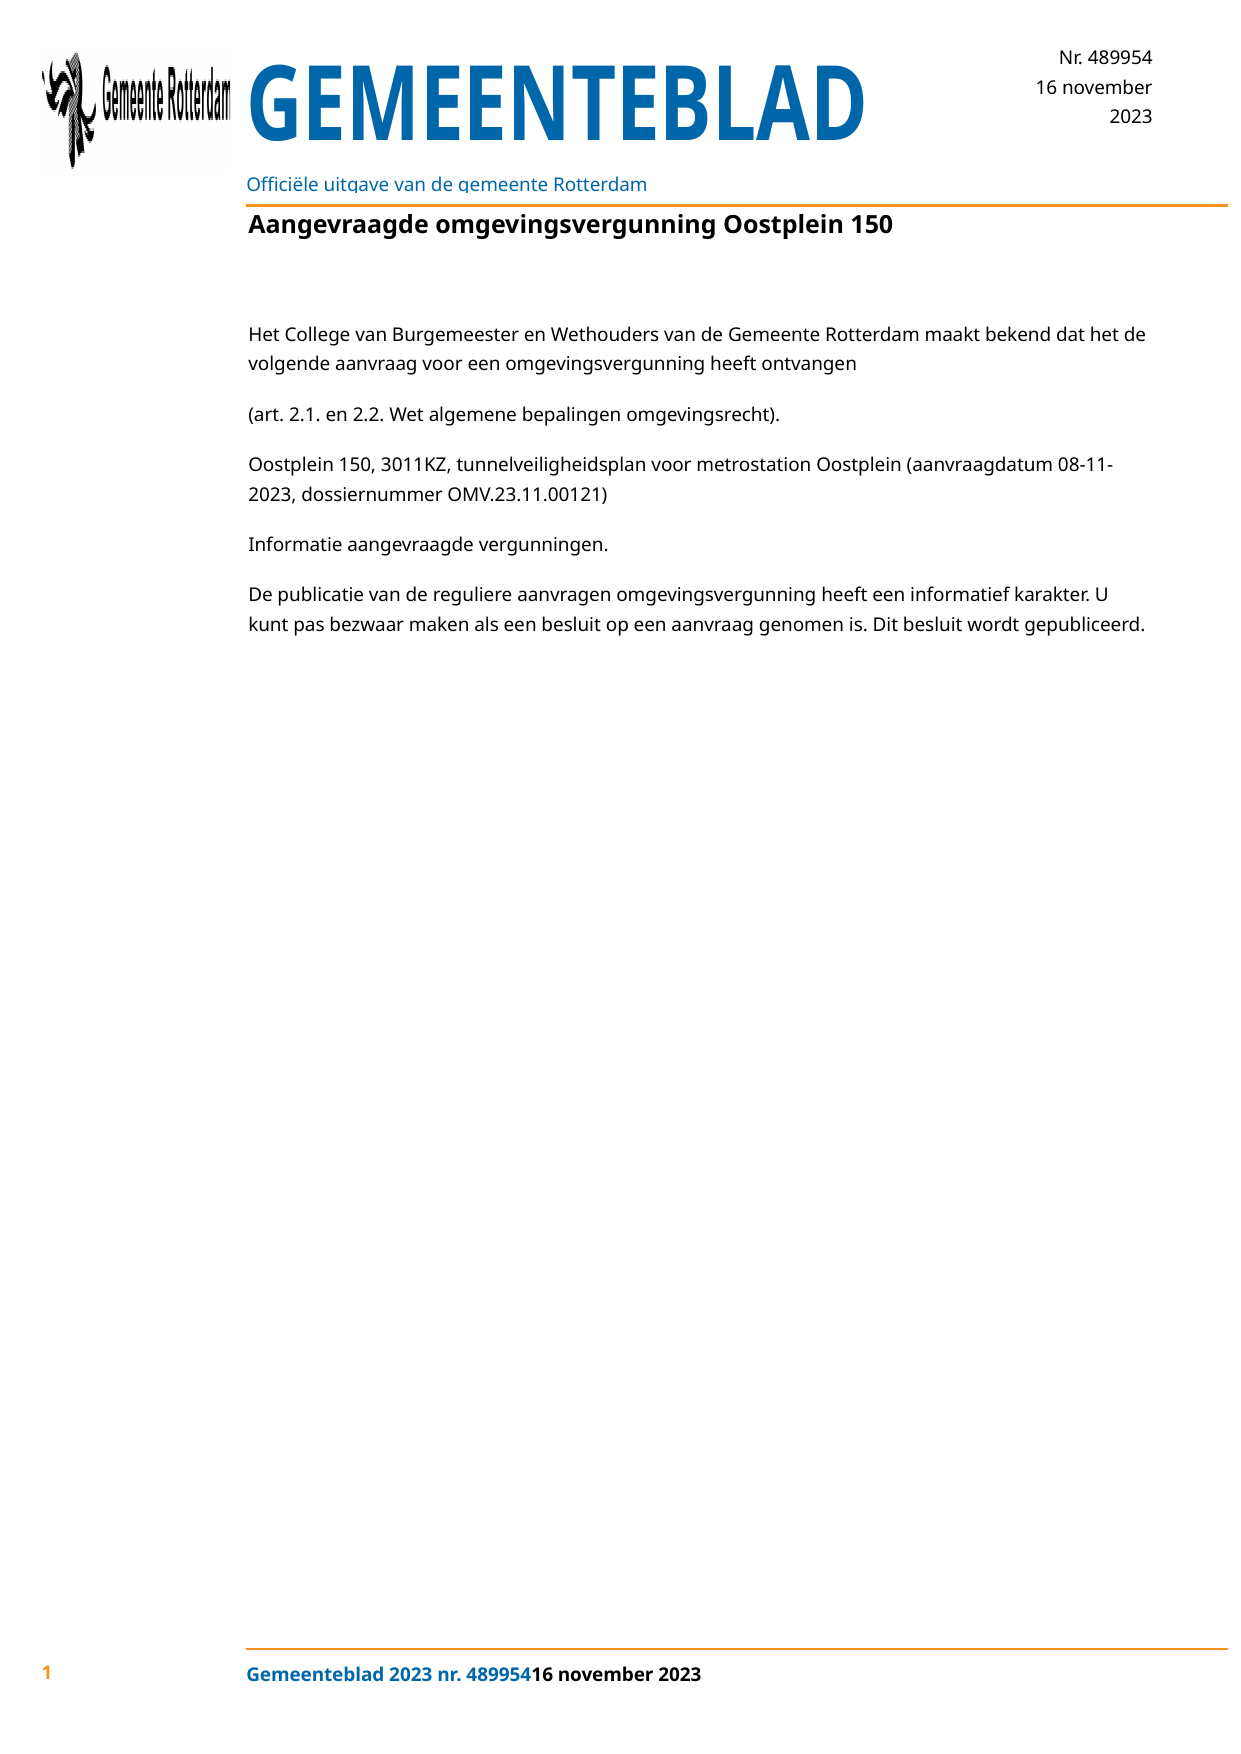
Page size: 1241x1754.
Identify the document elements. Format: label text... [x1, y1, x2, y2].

text Aangevraagde omgevingsvergunning Oostplein 150 [248, 207, 1152, 241]
picture [41, 47, 231, 172]
text Informatie aangevraagde vergunningen. [248, 531, 1152, 557]
text (art. 2.1. en 2.2. Wet algemene bepalingen omgevingsrecht). [248, 401, 1152, 426]
text De publicatie van de reguliere aanvragen omgevingsvergunning heeft een informatief karakter. U kunt pas bezwaar maken als een besluit op een aanvraag genomen is. Dit besluit wordt gepubliceerd. [248, 582, 1152, 637]
text Het College van Burgemeester en Wethouders van de Gemeente Rotterdam maakt bekend dat het de volgende aanvraag voor een omgevingsvergunning heeft ontvangen [248, 321, 1152, 376]
text Oostplein 150, 3011KZ, tunnelveiligheidsplan voor metrostation Oostplein (aanvraagdatum 08-11-2023, dossiernummer OMV.23.11.00121) [248, 451, 1152, 506]
